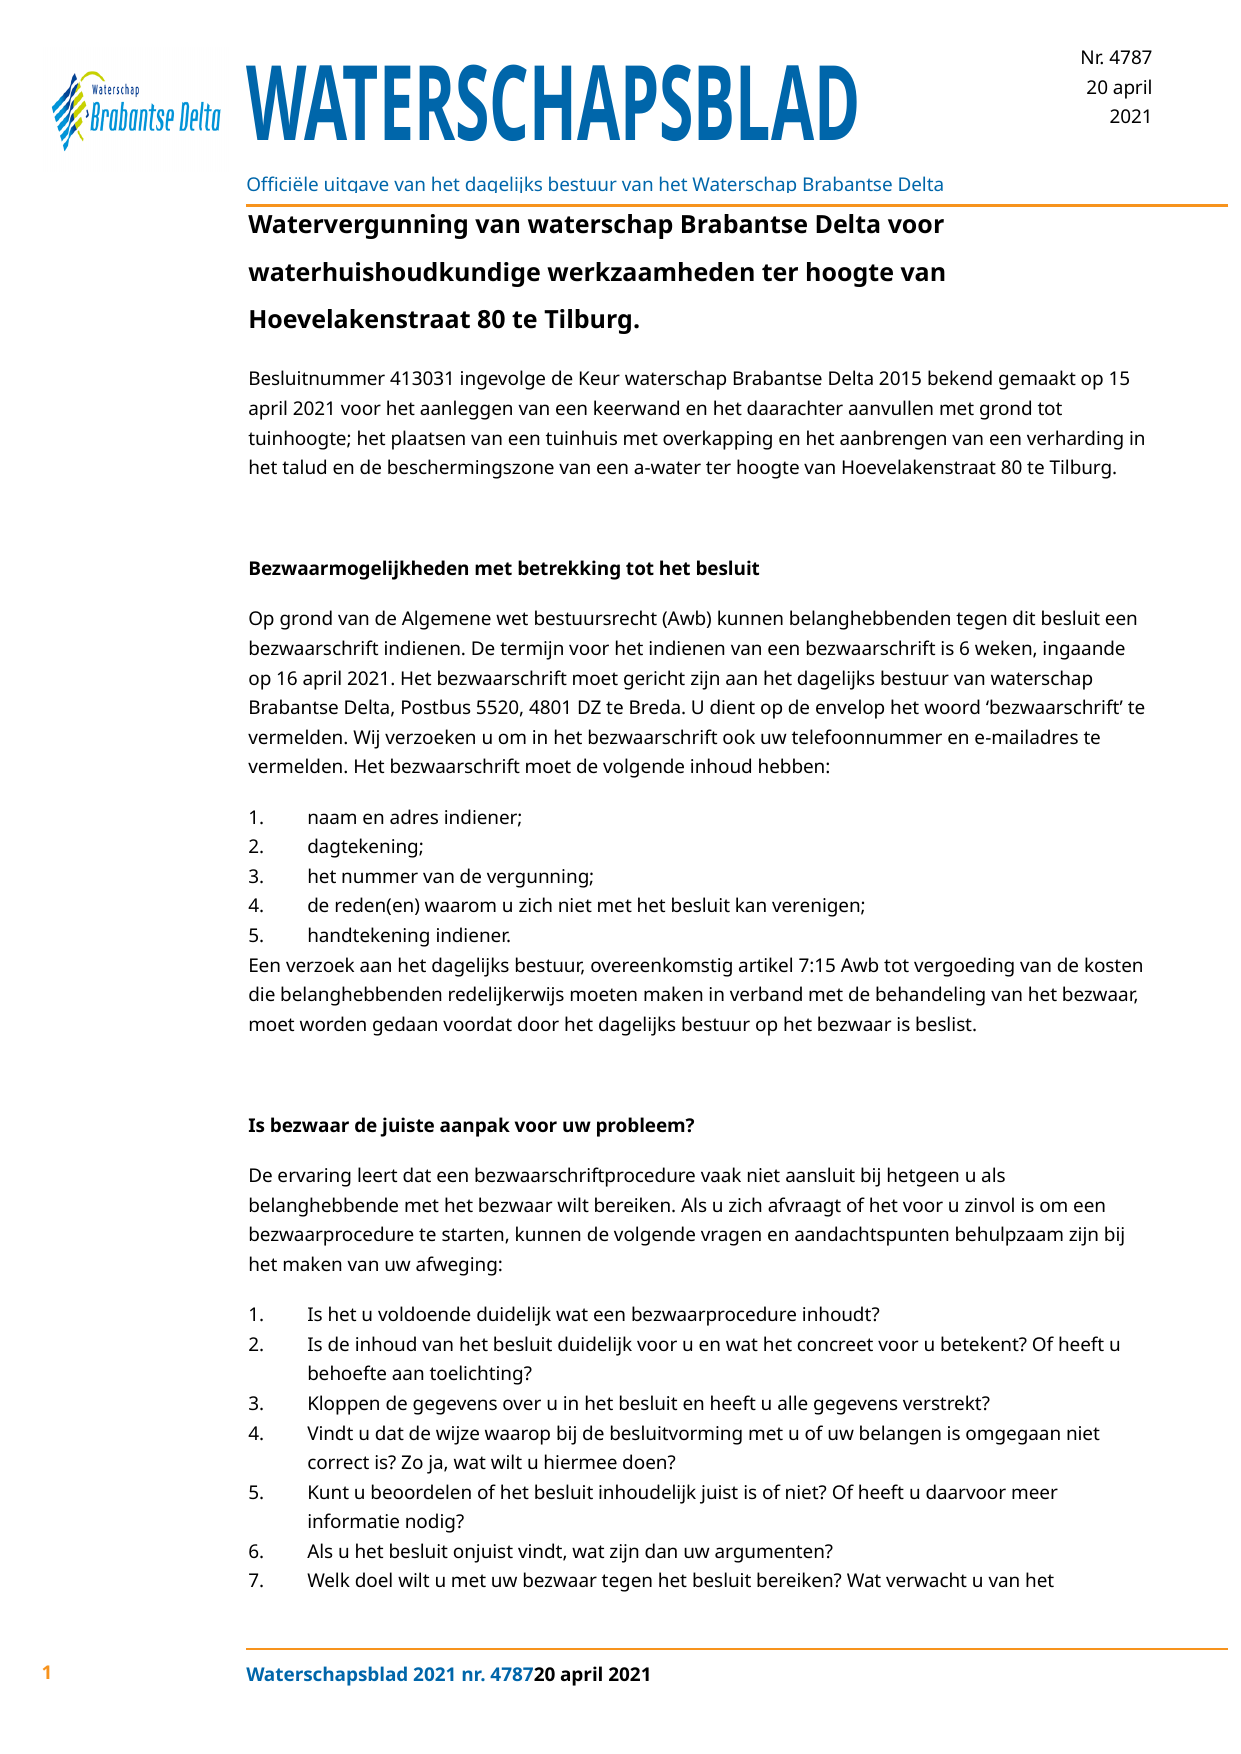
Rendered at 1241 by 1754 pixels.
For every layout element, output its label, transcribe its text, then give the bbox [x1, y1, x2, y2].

text Bezwaarmogelijkheden met betrekking tot het besluit [248, 555, 1152, 581]
list Kunt u beoordelen of het besluit inhoudelijk juist is of niet? Of heeft u daarvoor meer informatie nodig? [248, 1479, 1152, 1534]
list Welk doel wilt u met uw bezwaar tegen het besluit bereiken? Wat verwacht u van het [248, 1568, 1152, 1593]
text Besluitnummer 413031 ingevolge de Keur waterschap Brabantse Delta 2015 bekend gemaakt op 15 april 2021 voor het aanleggen van een keerwand en het daarachter aanvullen met grond tot tuinhoogte; het plaatsen van een tuinhuis met overkapping en het aanbrengen van een verharding in het talud en de beschermingszone van een a-water ter hoogte van Hoevelakenstraat 80 te Tilburg. [248, 366, 1152, 480]
list naam en adres indiener; [248, 804, 1152, 829]
list het nummer van de vergunning; [248, 863, 1152, 889]
list Als u het besluit onjuist vindt, wat zijn dan uw argumenten? [248, 1538, 1152, 1564]
text De ervaring leert dat een bezwaarschriftprocedure vaak niet aansluit bij hetgeen u als belanghebbende met het bezwaar wilt bereiken. Als u zich afvraagt of het voor u zinvol is om een bezwaarprocedure te starten, kunnen de volgende vragen en aandachtspunten behulpzaam zijn bij het maken van uw afweging: [248, 1162, 1152, 1277]
text Watervergunning van waterschap Brabantse Delta voor waterhuishoudkundige werkzaamheden ter hoogte van Hoevelakenstraat 80 te Tilburg. [248, 207, 1152, 336]
list dagtekening; [248, 833, 1152, 859]
text Een verzoek aan het dagelijks bestuur, overeenkomstig artikel 7:15 Awb tot vergoeding van de kosten die belanghebbenden redelijkerwijs moeten maken in verband met de behandeling van het bezwaar, moet worden gedaan voordat door het dagelijks bestuur op het bezwaar is beslist. [248, 952, 1152, 1037]
list de reden(en) waarom u zich niet met het besluit kan verenigen; [248, 893, 1152, 918]
text Op grond van de Algemene wet bestuursrecht (Awb) kunnen belanghebbenden tegen dit besluit een bezwaarschrift indienen. De termijn voor het indienen van een bezwaarschrift is 6 weken, ingaande op 16 april 2021. Het bezwaarschrift moet gericht zijn aan het dagelijks bestuur van waterschap Brabantse Delta, Postbus 5520, 4801 DZ te Breda. U dient op de envelop het woord ‘bezwaarschrift’ te vermelden. Wij verzoeken u om in het bezwaarschrift ook uw telefoonnummer en e‑mailadres te vermelden. Het bezwaarschrift moet de volgende inhoud hebben: [248, 606, 1152, 779]
list handtekening indiener. [248, 922, 1152, 948]
list Kloppen de gegevens over u in het besluit en heeft u alle gegevens verstrekt? [248, 1390, 1152, 1416]
text Is bezwaar de juiste aanpak voor uw probleem? [248, 1112, 1152, 1137]
picture [41, 47, 231, 172]
list Is de inhoud van het besluit duidelijk voor u en wat het concreet voor u betekent? Of heeft u behoefte aan toelichting? [248, 1331, 1152, 1386]
list Vindt u dat de wijze waarop bij de besluitvorming met u of uw belangen is omgegaan niet correct is? Zo ja, wat wilt u hiermee doen? [248, 1420, 1152, 1475]
list Is het u voldoende duidelijk wat een bezwaarprocedure inhoudt? [248, 1301, 1152, 1327]
